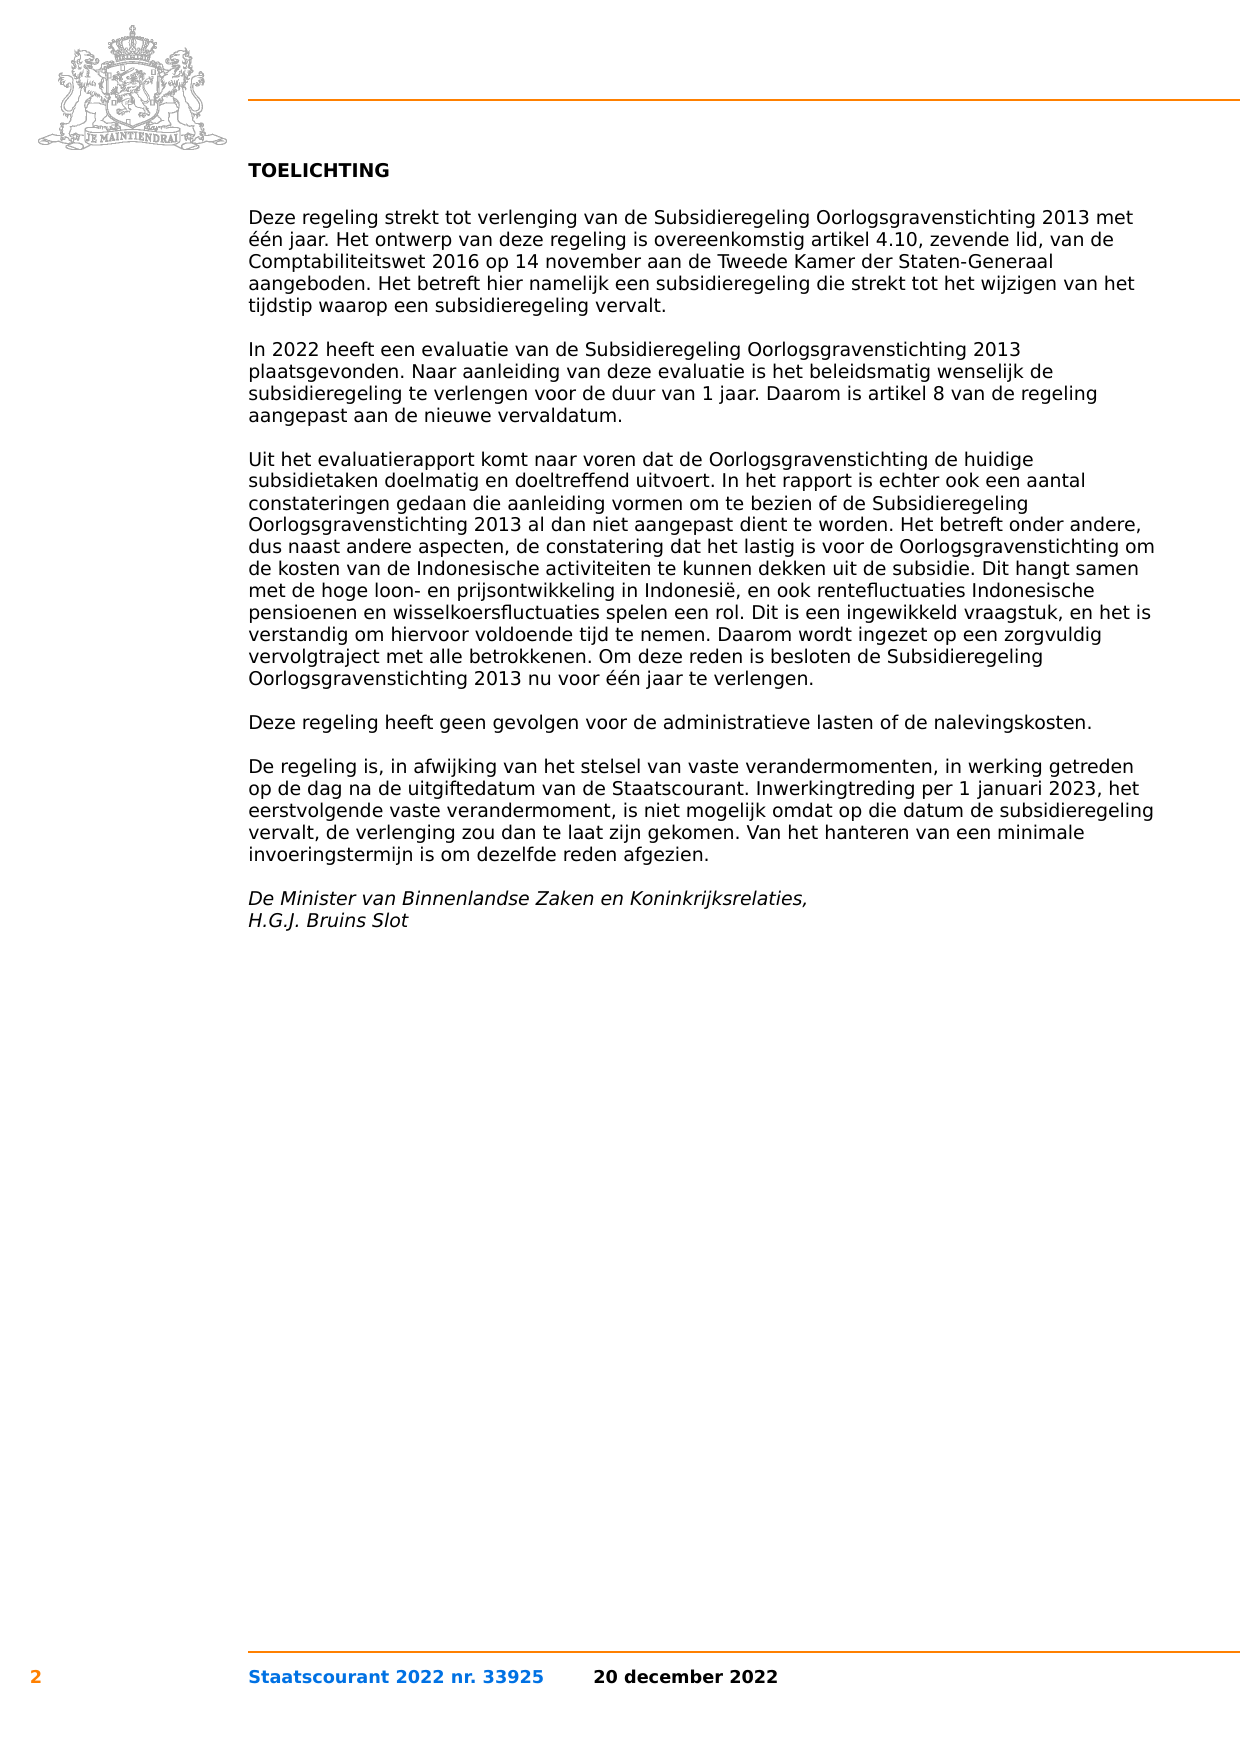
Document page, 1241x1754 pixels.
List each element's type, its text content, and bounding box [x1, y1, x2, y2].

text De regeling is, in afwijking van het stelsel van vaste verandermomenten, in werking getreden op de dag na de uitgiftedatum van de Staatscourant. Inwerkingtreding per 1 januari 2023, het eerstvolgende vaste verandermoment, is niet mogelijk omdat op die datum de subsidieregeling vervalt, de verlenging zou dan te laat zijn gekomen. Van het hanteren van een minimale invoeringstermijn is om dezelfde reden afgezien. [248, 756, 1163, 866]
text Uit het evaluatierapport komt naar voren dat de Oorlogsgravenstichting de huidige subsidietaken doelmatig en doeltreffend uitvoert. In het rapport is echter ook een aantal constateringen gedaan die aanleiding vormen om te bezien of de Subsidieregeling Oorlogsgravenstichting 2013 al dan niet aangepast dient te worden. Het betreft onder andere, dus naast andere aspecten, de constatering dat het lastig is voor de Oorlogsgravenstichting om de kosten van de Indonesische activiteiten te kunnen dekken uit de subsidie. Dit hangt samen met de hoge loon- en prijsontwikkeling in Indonesië, en ook rentefluctuaties Indonesische pensioenen en wisselkoersfluctuaties spelen een rol. Dit is een ingewikkeld vraagstuk, en het is verstandig om hiervoor voldoende tijd te nemen. Daarom wordt ingezet op een zorgvuldig vervolgtraject met alle betrokkenen. Om deze reden is besloten de Subsidieregeling Oorlogsgravenstichting 2013 nu voor één jaar te verlengen. [248, 448, 1163, 690]
text De Minister van Binnenlandse Zaken en Koninkrijksrelaties, H.G.J. Bruins Slot [248, 888, 1163, 932]
text In 2022 heeft een evaluatie van de Subsidieregeling Oorlogsgravenstichting 2013 plaatsgevonden. Naar aanleiding van deze evaluatie is het beleidsmatig wenselijk de subsidieregeling te verlengen voor de duur van 1 jaar. Daarom is artikel 8 van de regeling aangepast aan de nieuwe vervaldatum. [248, 339, 1163, 427]
picture [38, 25, 227, 150]
subtitle TOELICHTING [248, 160, 1163, 182]
text Deze regeling strekt tot verlenging van de Subsidieregeling Oorlogsgravenstichting 2013 met één jaar. Het ontwerp van deze regeling is overeenkomstig artikel 4.10, zevende lid, van de Comptabiliteitswet 2016 op 14 november aan de Tweede Kamer der Staten-Generaal aangeboden. Het betreft hier namelijk een subsidieregeling die strekt tot het wijzigen van het tijdstip waarop een subsidieregeling vervalt. [248, 207, 1163, 317]
text Deze regeling heeft geen gevolgen voor de administratieve lasten of de nalevingskosten. [248, 712, 1163, 734]
